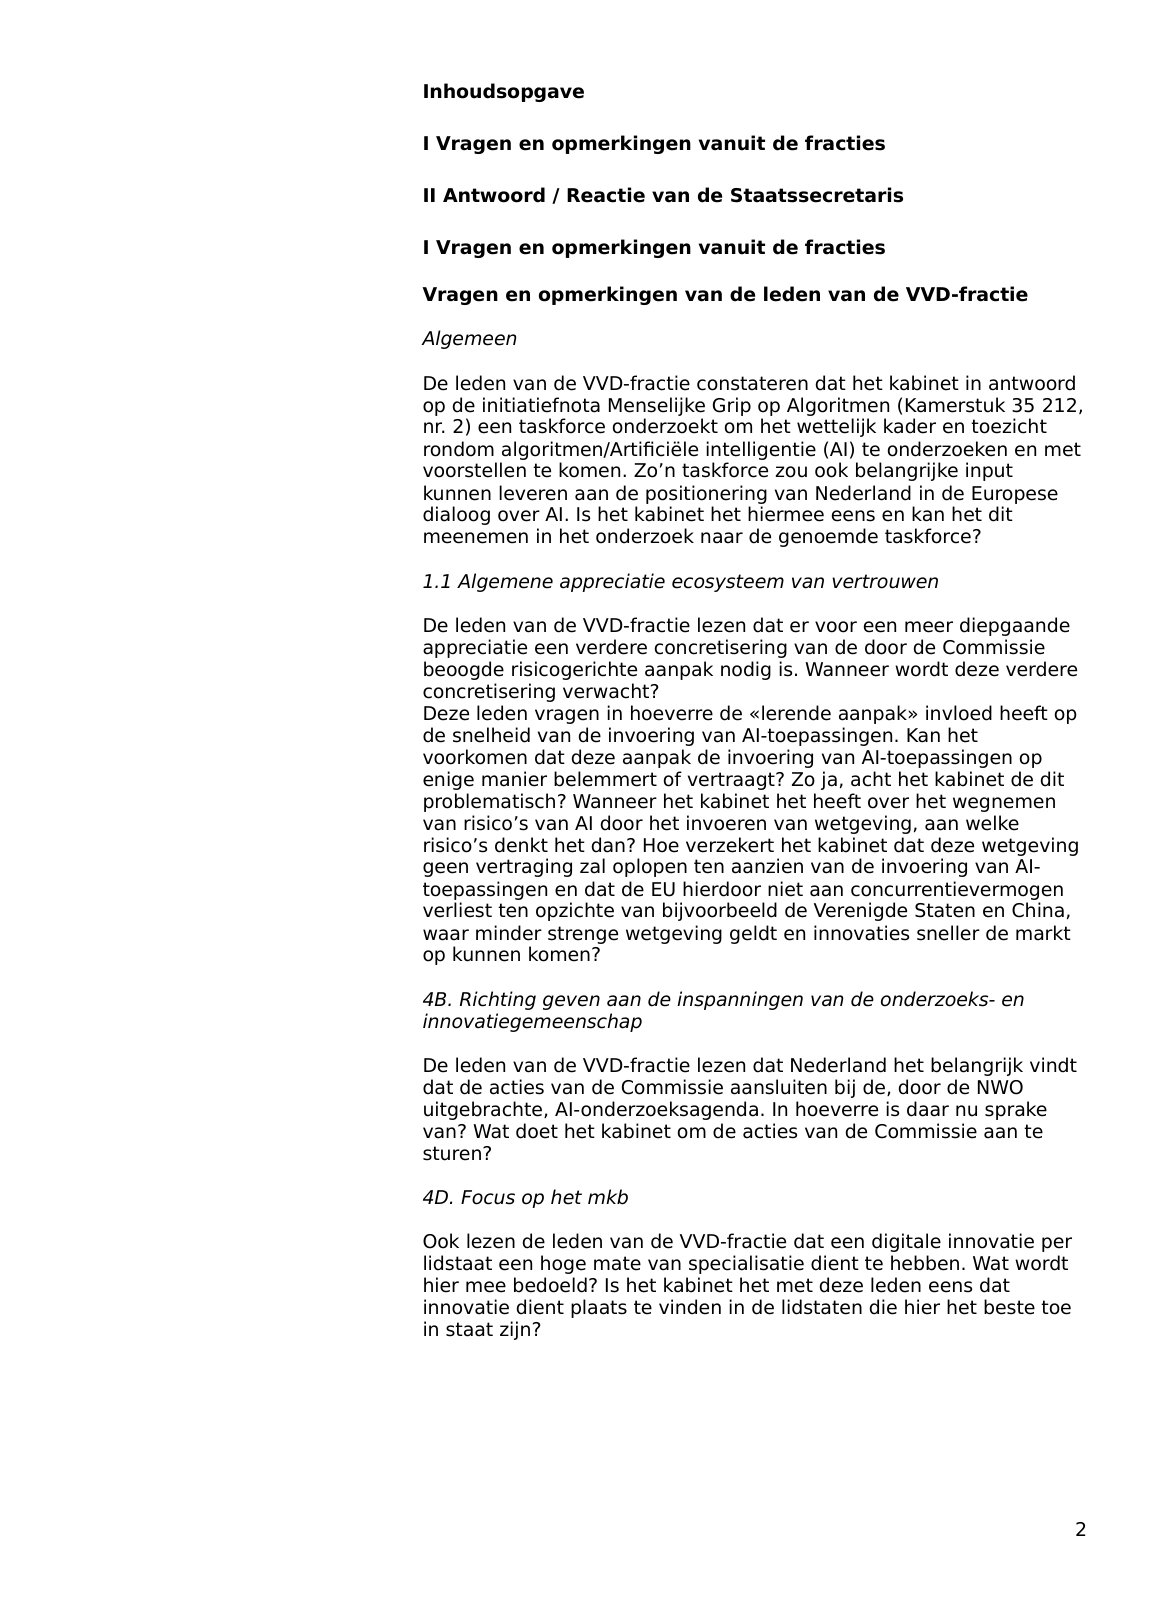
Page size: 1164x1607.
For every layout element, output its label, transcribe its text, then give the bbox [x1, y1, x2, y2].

subtitle Vragen en opmerkingen van de leden van de VVD-fractie [422, 284, 1087, 306]
subtitle II Antwoord / Reactie van de Staatssecretaris [422, 185, 1087, 207]
subtitle 1.1 Algemene appreciatie ecosysteem van vertrouwen [422, 571, 1087, 592]
text De leden van de VVD-fractie lezen dat Nederland het belangrijk vindt dat de acties van de Commissie aansluiten bij de, door de NWO uitgebrachte, AI-onderzoeksagenda. In hoeverre is daar nu sprake van? Wat doet het kabinet om de acties van de Commissie aan te sturen? [422, 1055, 1087, 1164]
subtitle I Vragen en opmerkingen vanuit de fracties [422, 133, 1087, 155]
text De leden van de VVD-fractie lezen dat er voor een meer diepgaande appreciatie een verdere concretisering van de door de Commissie beoogde risicogerichte aanpak nodig is. Wanneer wordt deze verdere concretisering verwacht? [422, 615, 1087, 703]
subtitle Algemeen [422, 328, 1087, 350]
subtitle 4B. Richting geven aan de inspanningen van de onderzoeks- en innovatiegemeenschap [422, 988, 1087, 1032]
text Deze leden vragen in hoeverre de «lerende aanpak» invloed heeft op de snelheid van de invoering van AI-toepassingen. Kan het voorkomen dat deze aanpak de invoering van AI-toepassingen op enige manier belemmert of vertraagt? Zo ja, acht het kabinet de dit problematisch? Wanneer het kabinet het heeft over het wegnemen van risico’s van AI door het invoeren van wetgeving, aan welke risico’s denkt het dan? Hoe verzekert het kabinet dat deze wetgeving geen vertraging zal oplopen ten aanzien van de invoering van AI-toepassingen en dat de EU hierdoor niet aan concurrentievermogen verliest ten opzichte van bijvoorbeeld de Verenigde Staten en China, waar minder strenge wetgeving geldt en innovaties sneller de markt op kunnen komen? [422, 703, 1087, 966]
subtitle Inhoudsopgave [422, 81, 1087, 103]
text Ook lezen de leden van de VVD-fractie dat een digitale innovatie per lidstaat een hoge mate van specialisatie dient te hebben. Wat wordt hier mee bedoeld? Is het kabinet het met deze leden eens dat innovatie dient plaats te vinden in de lidstaten die hier het beste toe in staat zijn? [422, 1231, 1087, 1341]
text De leden van de VVD-fractie constateren dat het kabinet in antwoord op de initiatiefnota Menselijke Grip op Algoritmen (Kamerstuk 35 212, nr. 2) een taskforce onderzoekt om het wettelijk kader en toezicht rondom algoritmen/Artificiële intelligentie (AI) te onderzoeken en met voorstellen te komen. Zo’n taskforce zou ook belangrijke input kunnen leveren aan de positionering van Nederland in de Europese dialoog over AI. Is het kabinet het hiermee eens en kan het dit meenemen in het onderzoek naar de genoemde taskforce? [422, 372, 1087, 548]
subtitle I Vragen en opmerkingen vanuit de fracties [422, 237, 1087, 259]
subtitle 4D. Focus op het mkb [422, 1187, 1087, 1209]
